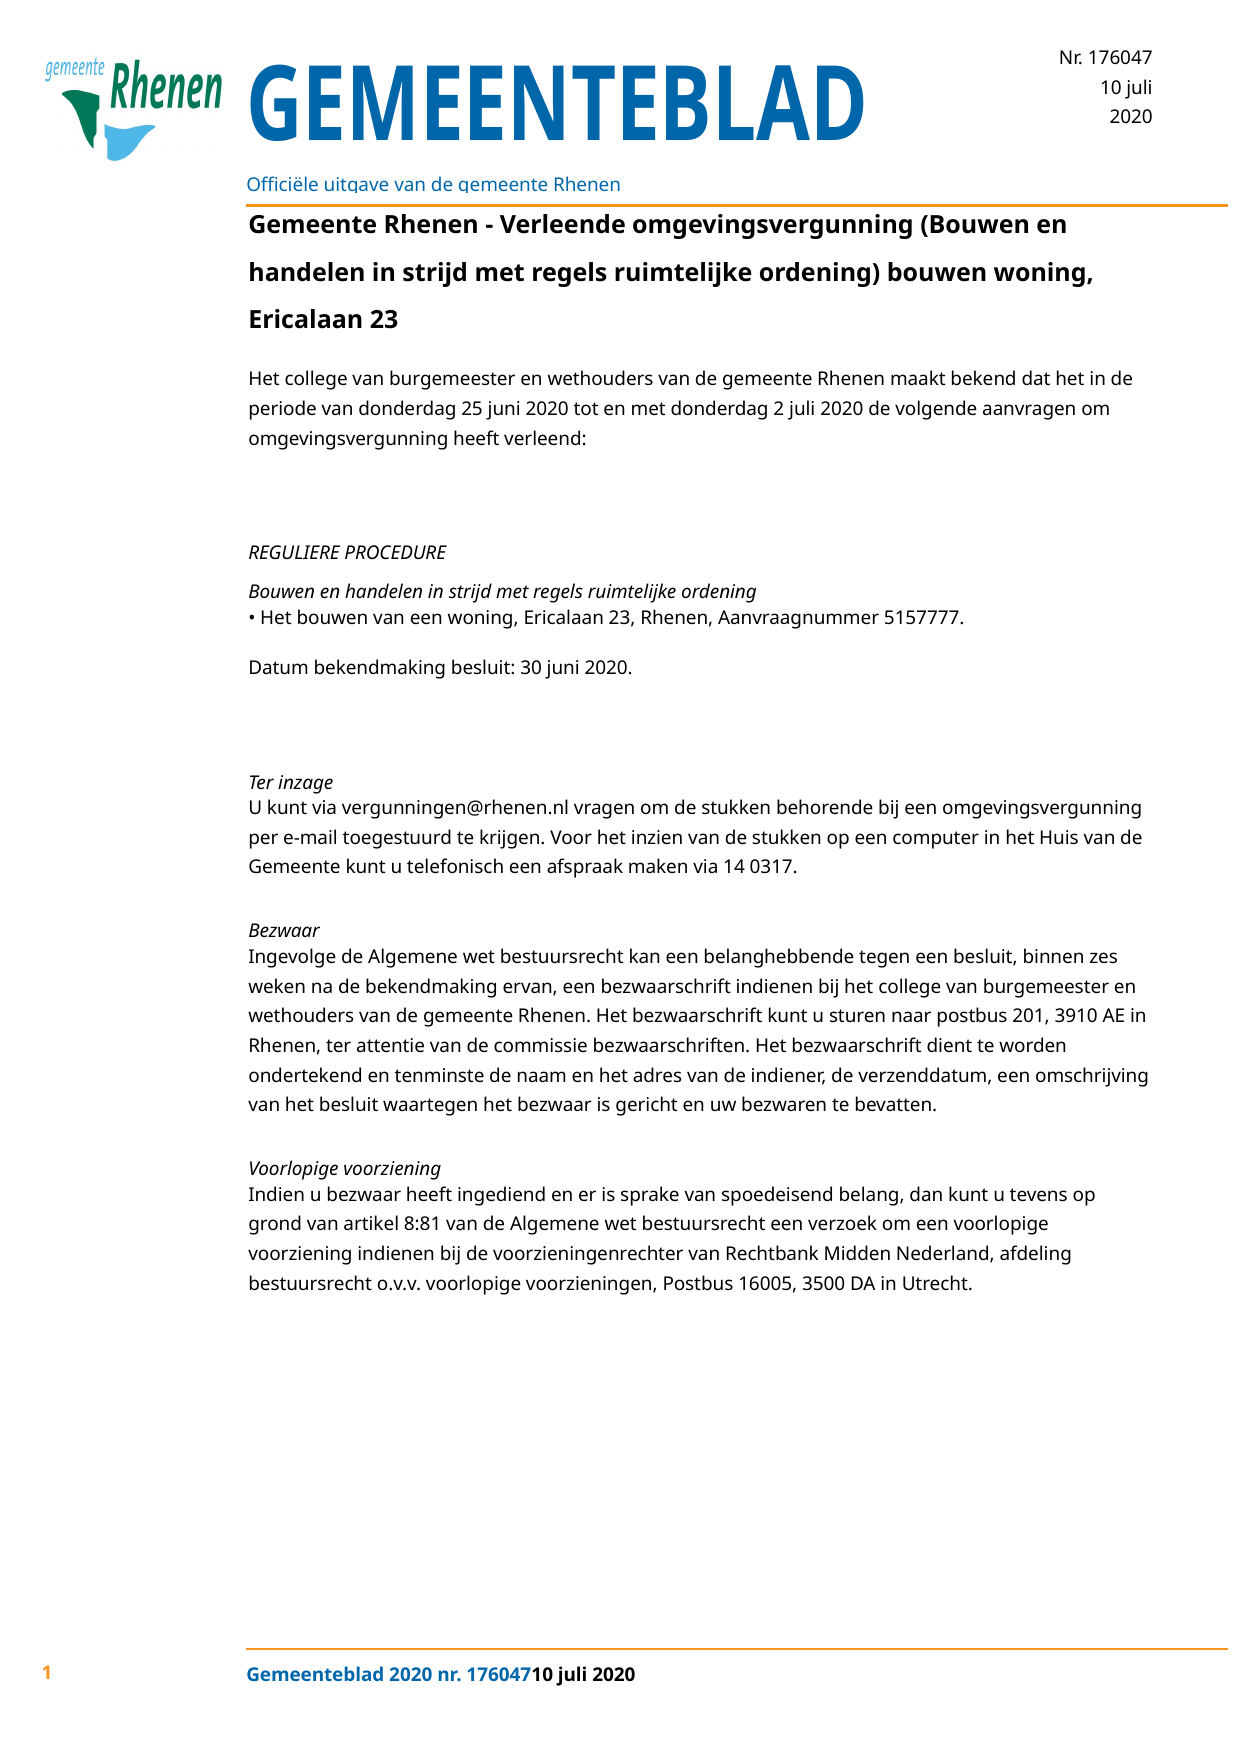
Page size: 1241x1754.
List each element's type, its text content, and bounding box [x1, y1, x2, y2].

text Datum bekendmaking besluit: 30 juni 2020. [248, 654, 1152, 680]
picture [41, 47, 231, 172]
text U kunt via vergunningen@rhenen.nl vragen om de stukken behorende bij een omgevingsvergunning per e-mail toegestuurd te krijgen. Voor het inzien van de stukken op een computer in het Huis van de Gemeente kunt u telefonisch een afspraak maken via 14 0317. [248, 794, 1152, 879]
text Gemeente Rhenen - Verleende omgevingsvergunning (Bouwen en handelen in strijd met regels ruimtelijke ordening) bouwen woning, Ericalaan 23 [248, 207, 1152, 336]
text REGULIERE PROCEDURE [248, 539, 1152, 565]
text Bezwaar [248, 918, 1152, 943]
text Voorlopige voorziening [248, 1155, 1152, 1181]
text Indien u bezwaar heeft ingediend en er is sprake van spoedeisend belang, dan kunt u tevens op grond van artikel 8:81 van de Algemene wet bestuursrecht een verzoek om een voorlopige voorziening indienen bij de voorzieningenrechter van Rechtbank Midden Nederland, afdeling bestuursrecht o.v.v. voorlopige voorzieningen, Postbus 16005, 3500 DA in Utrecht. [248, 1181, 1152, 1296]
text Ingevolge de Algemene wet bestuursrecht kan een belanghebbende tegen een besluit, binnen zes weken na de bekendmaking ervan, een bezwaarschrift indienen bij het college van burgemeester en wethouders van de gemeente Rhenen. Het bezwaarschrift kunt u sturen naar postbus 201, 3910 AE in Rhenen, ter attentie van de commissie bezwaarschriften. Het bezwaarschrift dient te worden ondertekend en tenminste de naam en het adres van de indiener, de verzenddatum, een omschrijving van het besluit waartegen het bezwaar is gericht en uw bezwaren te bevatten. [248, 943, 1152, 1117]
text • Het bouwen van een woning, Ericalaan 23, Rhenen, Aanvraagnummer 5157777. [248, 604, 1152, 630]
text Het college van burgemeester en wethouders van de gemeente Rhenen maakt bekend dat het in de periode van donderdag 25 juni 2020 tot en met donderdag 2 juli 2020 de volgende aanvragen om omgevingsvergunning heeft verleend: [248, 366, 1152, 450]
text Bouwen en handelen in strijd met regels ruimtelijke ordening [248, 578, 1152, 604]
text Ter inzage [248, 769, 1152, 794]
